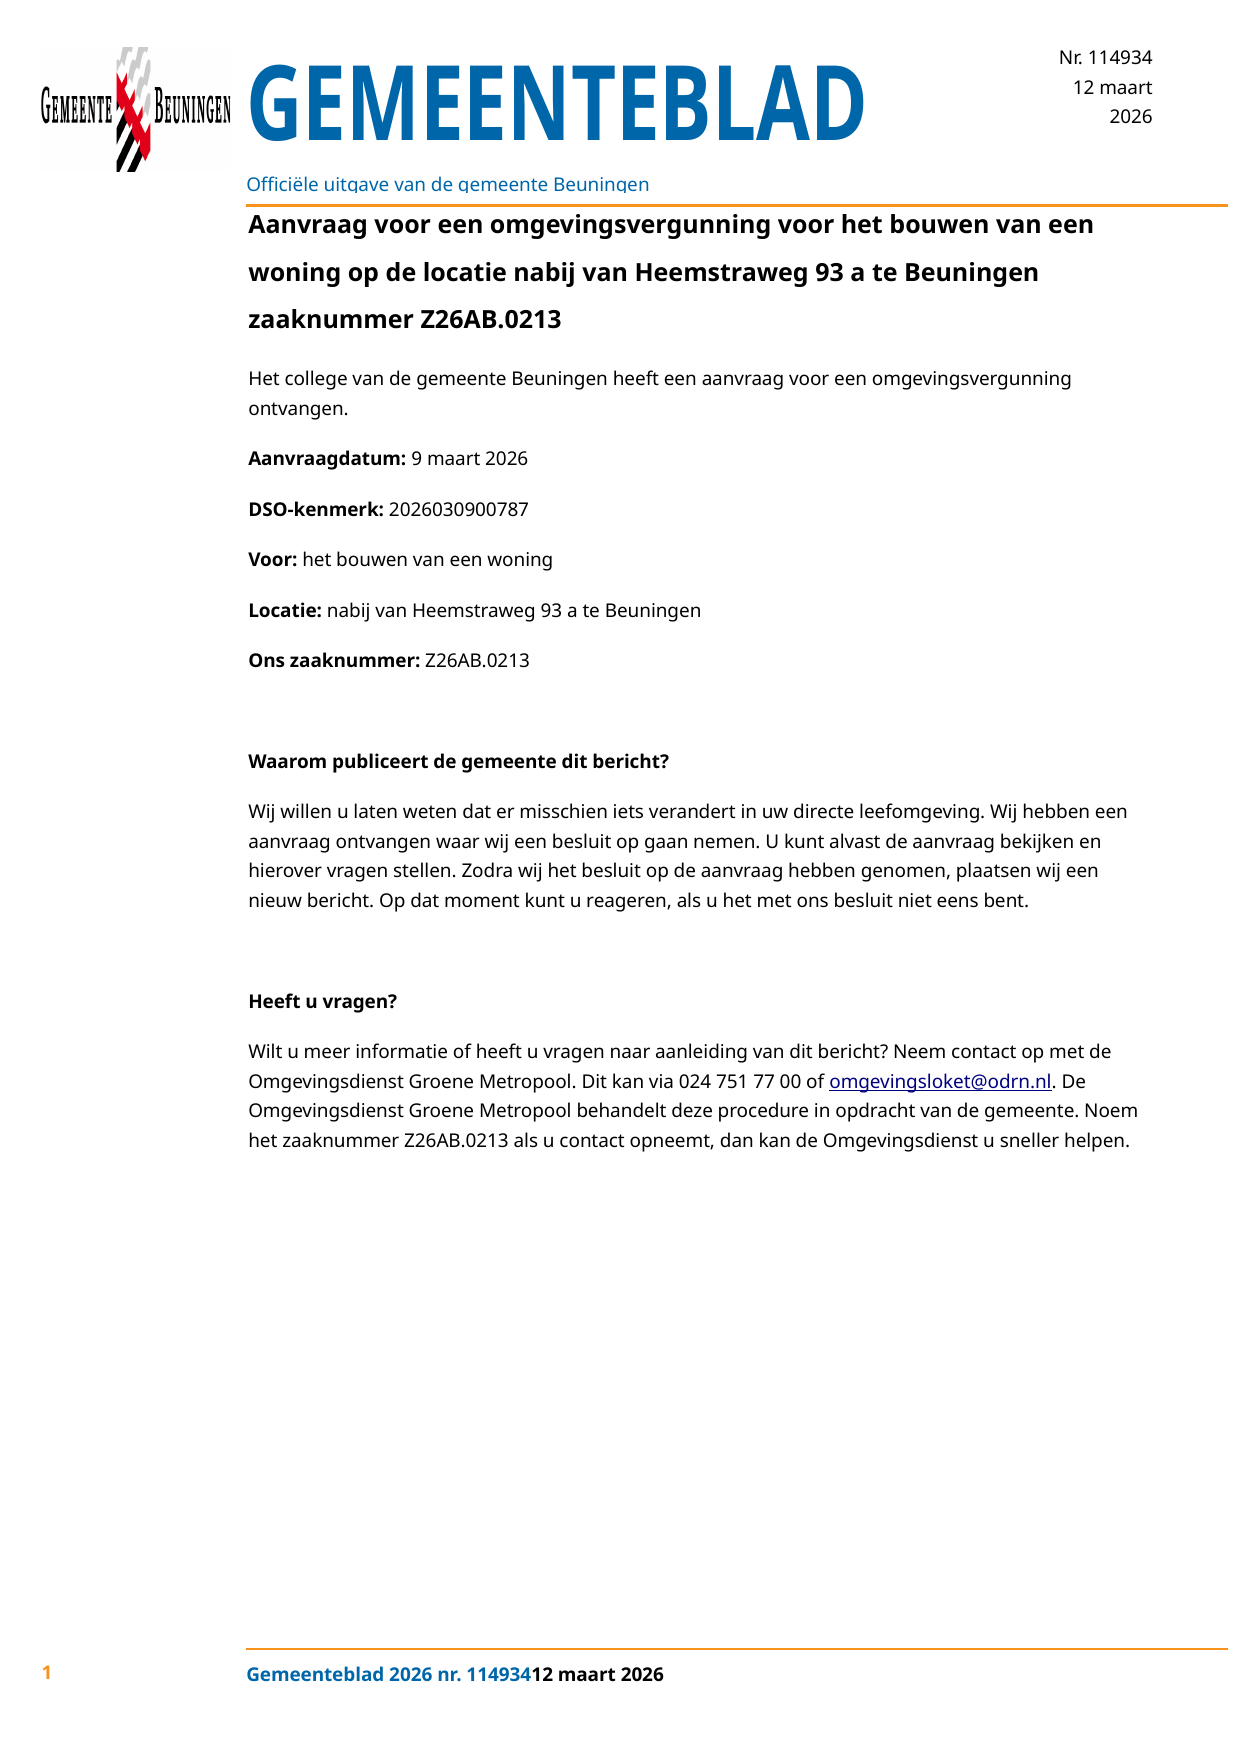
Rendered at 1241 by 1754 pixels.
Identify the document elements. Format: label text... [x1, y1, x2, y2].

picture [41, 47, 231, 172]
text Waarom publiceert de gemeente dit bericht? [248, 748, 1152, 774]
text Wilt u meer informatie of heeft u vragen naar aanleiding van dit bericht? Neem contact op met de Omgevingsdienst Groene Metropool. Dit kan via 024 751 77 00 of omgevingsloket@odrn.nl. De Omgevingsdienst Groene Metropool behandelt deze procedure in opdracht van de gemeente. Noem het zaaknummer Z26AB.0213 als u contact opneemt, dan kan de Omgevingsdienst u sneller helpen. [248, 1038, 1152, 1153]
text Locatie: nabij van Heemstraweg 93 a te Beuningen [248, 597, 1152, 622]
text Wij willen u laten weten dat er misschien iets verandert in uw directe leefomgeving. Wij hebben een aanvraag ontvangen waar wij een besluit op gaan nemen. U kunt alvast de aanvraag bekijken en hierover vragen stellen. Zodra wij het besluit op de aanvraag hebben genomen, plaatsen wij een nieuw bericht. Op dat moment kunt u reageren, als u het met ons besluit niet eens bent. [248, 798, 1152, 913]
text DSO-kenmerk: 2026030900787 [248, 496, 1152, 522]
text Voor: het bouwen van een woning [248, 546, 1152, 572]
text Heeft u vragen? [248, 988, 1152, 1014]
text Ons zaaknummer: Z26AB.0213 [248, 647, 1152, 673]
text Aanvraagdatum: 9 maart 2026 [248, 446, 1152, 471]
text Aanvraag voor een omgevingsvergunning voor het bouwen van een woning op de locatie nabij van Heemstraweg 93 a te Beuningen zaaknummer Z26AB.0213 [248, 207, 1152, 336]
text Het college van de gemeente Beuningen heeft een aanvraag voor een omgevingsvergunning ontvangen. [248, 366, 1152, 421]
